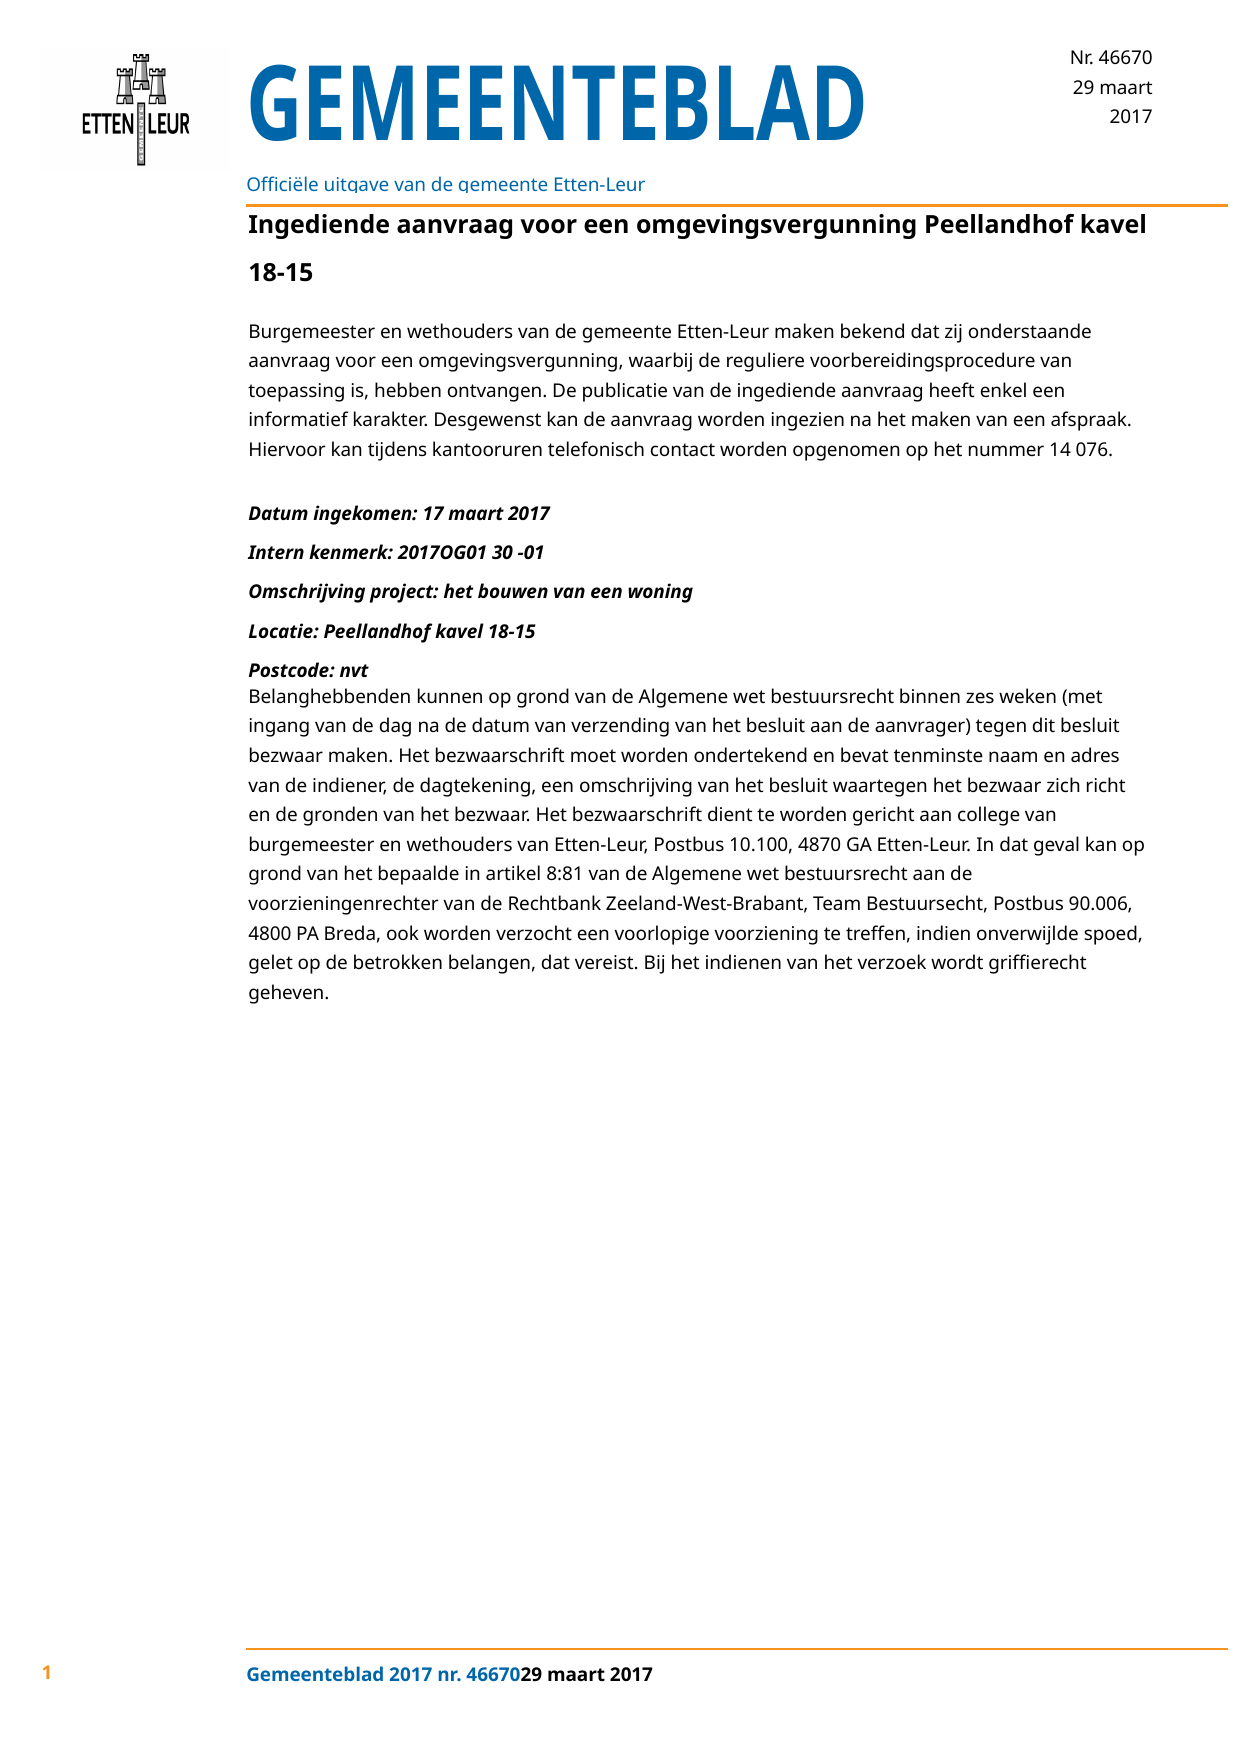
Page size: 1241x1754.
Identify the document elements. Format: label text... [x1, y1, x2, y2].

text Postcode: nvt [248, 657, 1152, 683]
text Datum ingekomen: 17 maart 2017 [248, 500, 1152, 526]
picture [41, 47, 231, 172]
text Locatie: Peellandhof kavel 18-15 [248, 618, 1152, 644]
text Burgemeester en wethouders van de gemeente Etten-Leur maken bekend dat zij onderstaande aanvraag voor een omgevingsvergunning, waarbij de reguliere voorbereidingsprocedure van toepassing is, hebben ontvangen. De publicatie van de ingediende aanvraag heeft enkel een informatief karakter. Desgewenst kan de aanvraag worden ingezien na het maken van een afspraak. Hiervoor kan tijdens kantooruren telefonisch contact worden opgenomen op het nummer 14 076. [248, 318, 1152, 462]
text Intern kenmerk: 2017OG01 30 -01 [248, 539, 1152, 565]
text Ingediende aanvraag voor een omgevingsvergunning Peellandhof kavel 18-15 [248, 207, 1152, 288]
text Omschrijving project: het bouwen van een woning [248, 579, 1152, 604]
text Belanghebbenden kunnen op grond van de Algemene wet bestuursrecht binnen zes weken (met ingang van de dag na de datum van verzending van het besluit aan de aanvrager) tegen dit besluit bezwaar maken. Het bezwaarschrift moet worden ondertekend en bevat tenminste naam en adres van de indiener, de dagtekening, een omschrijving van het besluit waartegen het bezwaar zich richt en de gronden van het bezwaar. Het bezwaarschrift dient te worden gericht aan college van burgemeester en wethouders van Etten-Leur, Postbus 10.100, 4870 GA Etten-Leur. In dat geval kan op grond van het bepaalde in artikel 8:81 van de Algemene wet bestuursrecht aan de voorzieningenrechter van de Rechtbank Zeeland-West-Brabant, Team Bestuursecht, Postbus 90.006, 4800 PA Breda, ook worden verzocht een voorlopige voorziening te treffen, indien onverwijlde spoed, gelet op de betrokken belangen, dat vereist. Bij het indienen van het verzoek wordt griffierecht geheven. [248, 683, 1152, 1004]
